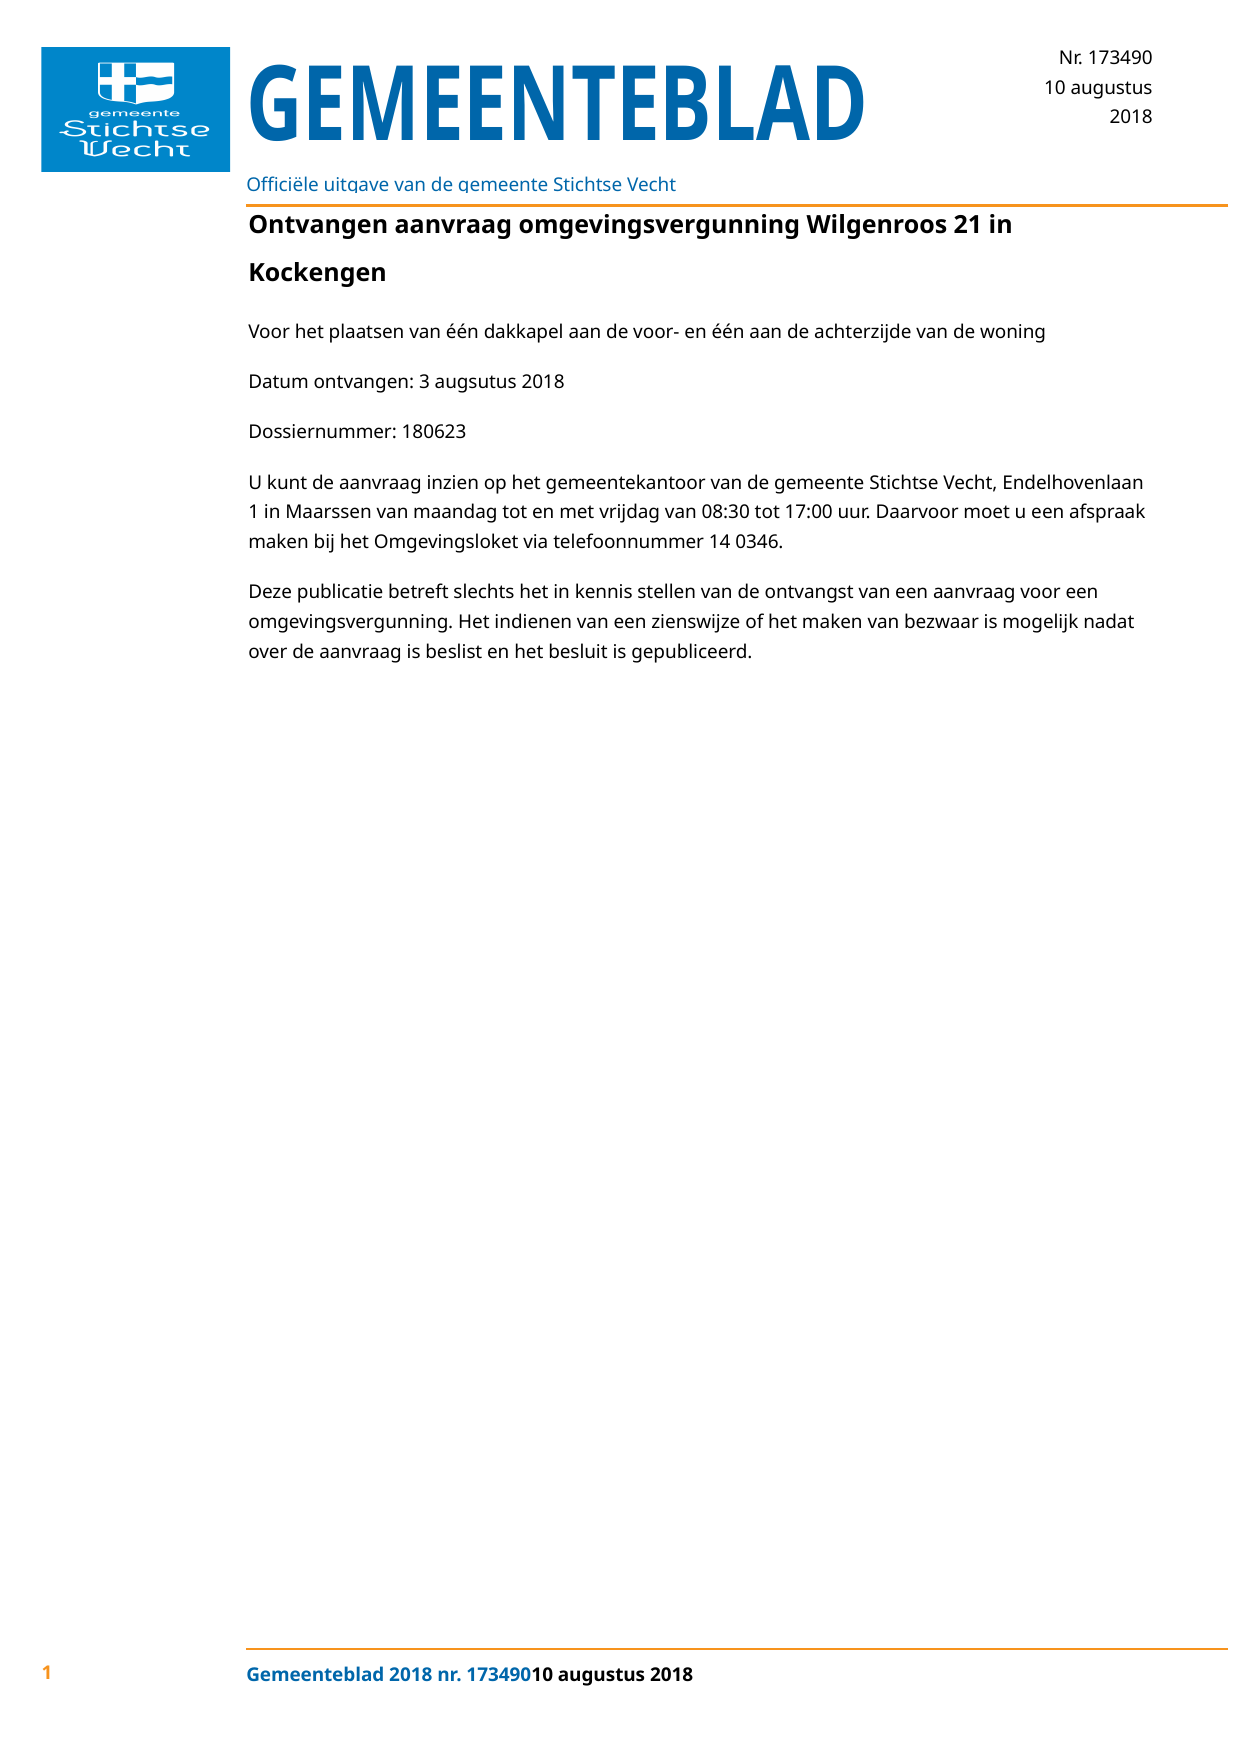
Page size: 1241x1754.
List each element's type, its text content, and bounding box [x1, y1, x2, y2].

text Datum ontvangen: 3 augsutus 2018 [248, 368, 1152, 394]
text Voor het plaatsen van één dakkapel aan de voor- en één aan de achterzijde van de woning [248, 318, 1152, 344]
text Deze publicatie betreft slechts het in kennis stellen van de ontvangst van een aanvraag voor een omgevingsvergunning. Het indienen van een zienswijze of het maken van bezwaar is mogelijk nadat over de aanvraag is beslist en het besluit is gepubliceerd. [248, 579, 1152, 664]
text Dossiernummer: 180623 [248, 419, 1152, 444]
picture [137, 63, 174, 103]
text U kunt de aanvraag inzien op het gemeentekantoor van de gemeente Stichtse Vecht, Endelhovenlaan 1 in Maarssen van maandag tot en met vrijdag van 08:30 tot 17:00 uur. Daarvoor moet u een afspraak maken bij het Omgevingsloket via telefoonnummer 14 0346. [248, 469, 1152, 554]
picture [99, 63, 135, 101]
text Ontvangen aanvraag omgevingsvergunning Wilgenroos 21 in Kockengen [248, 207, 1152, 288]
